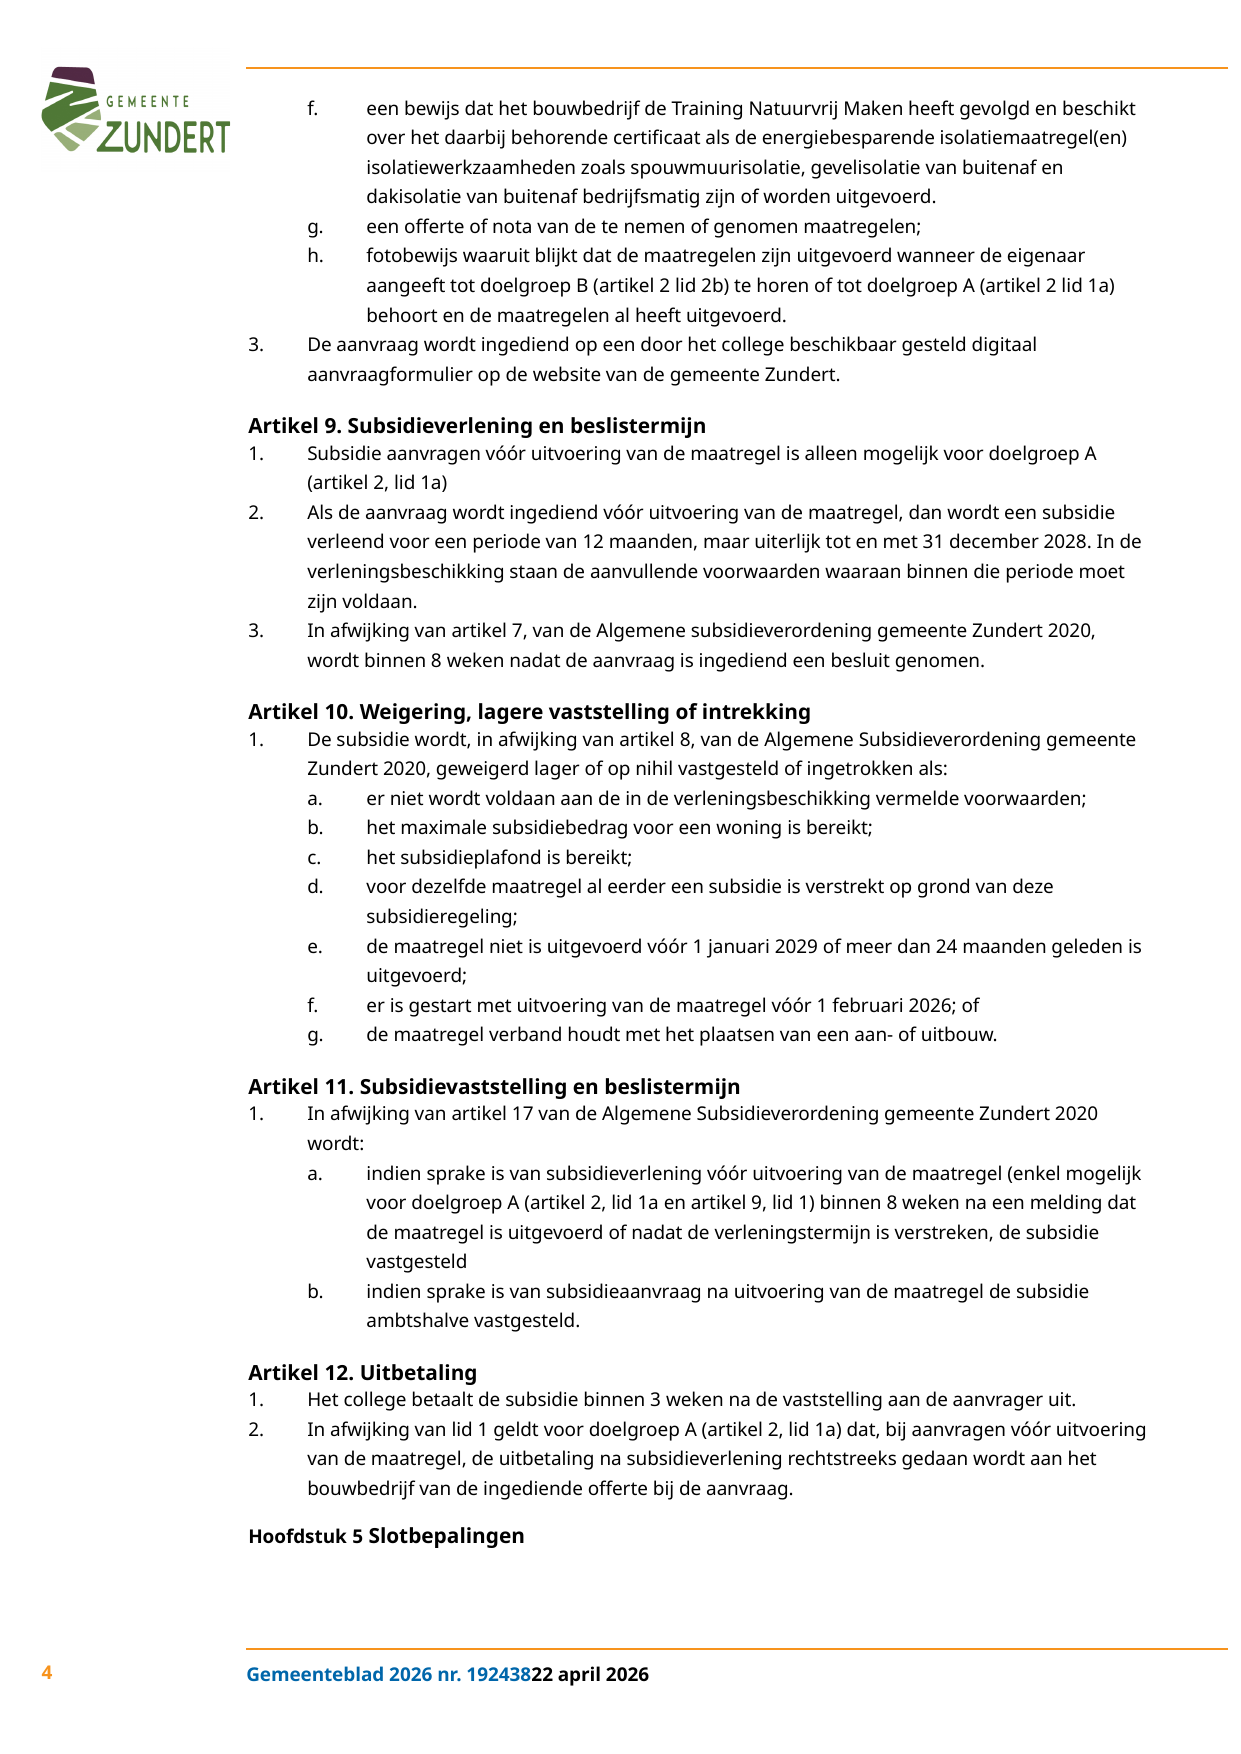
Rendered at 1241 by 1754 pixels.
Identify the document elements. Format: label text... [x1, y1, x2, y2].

list een offerte of nota van de te nemen of genomen maatregelen; [307, 213, 1152, 239]
list Het college betaalt de subsidie binnen 3 weken na de vaststelling aan de aanvrager uit. [248, 1386, 1152, 1412]
list de maatregel verband houdt met het plaatsen van een aan- of uitbouw. [307, 1022, 1152, 1047]
list De subsidie wordt, in afwijking van artikel 8, van de Algemene Subsidieverordening gemeente Zundert 2020, geweigerd lager of op nihil vastgesteld of ingetrokken als: [248, 726, 1152, 781]
list indien sprake is van subsidieverlening vóór uitvoering van de maatregel (enkel mogelijk voor doelgroep A (artikel 2, lid 1a en artikel 9, lid 1) binnen 8 weken na een melding dat de maatregel is uitgevoerd of nadat de verleningstermijn is verstreken, de subsidie vastgesteld [307, 1160, 1152, 1274]
list In afwijking van lid 1 geldt voor doelgroep A (artikel 2, lid 1a) dat, bij aanvragen vóór uitvoering van de maatregel, de uitbetaling na subsidieverlening rechtstreeks gedaan wordt aan het bouwbedrijf van de ingediende offerte bij de aanvraag. [248, 1416, 1152, 1501]
text Artikel 12. Uitbetaling [248, 1358, 1152, 1386]
picture [41, 47, 231, 172]
list het maximale subsidiebedrag voor een woning is bereikt; [307, 814, 1152, 840]
text Artikel 9. Subsidieverlening en beslistermijn [248, 411, 1152, 440]
text Hoofdstuk 5 Slotbepalingen [248, 1521, 1152, 1549]
list er is gestart met uitvoering van de maatregel vóór 1 februari 2026; of [307, 992, 1152, 1018]
list de maatregel niet is uitgevoerd vóór 1 januari 2029 of meer dan 24 maanden geleden is uitgevoerd; [307, 933, 1152, 988]
list er niet wordt voldaan aan de in de verleningsbeschikking vermelde voorwaarden; [307, 785, 1152, 811]
list voor dezelfde maatregel al eerder een subsidie is verstrekt op grond van deze subsidieregeling; [307, 874, 1152, 929]
list Subsidie aanvragen vóór uitvoering van de maatregel is alleen mogelijk voor doelgroep A (artikel 2, lid 1a) [248, 440, 1152, 495]
list fotobewijs waaruit blijkt dat de maatregelen zijn uitgevoerd wanneer de eigenaar aangeeft tot doelgroep B (artikel 2 lid 2b) te horen of tot doelgroep A (artikel 2 lid 1a) behoort en de maatregelen al heeft uitgevoerd. [307, 243, 1152, 328]
list het subsidieplafond is bereikt; [307, 844, 1152, 870]
list De aanvraag wordt ingediend op een door het college beschikbaar gesteld digitaal aanvraagformulier op de website van de gemeente Zundert. [248, 331, 1152, 387]
list In afwijking van artikel 7, van de Algemene subsidieverordening gemeente Zundert 2020, wordt binnen 8 weken nadat de aanvraag is ingediend een besluit genomen. [248, 617, 1152, 673]
list indien sprake is van subsidieaanvraag na uitvoering van de maatregel de subsidie ambtshalve vastgesteld. [307, 1278, 1152, 1333]
list Als de aanvraag wordt ingediend vóór uitvoering van de maatregel, dan wordt een subsidie verleend voor een periode van 12 maanden, maar uiterlijk tot en met 31 december 2028. In de verleningsbeschikking staan de aanvullende voorwaarden waaraan binnen die periode moet zijn voldaan. [248, 499, 1152, 613]
list een bewijs dat het bouwbedrijf de Training Natuurvrij Maken heeft gevolgd en beschikt over het daarbij behorende certificaat als de energiebesparende isolatiemaatregel(en) isolatiewerkzaamheden zoals spouwmuurisolatie, gevelisolatie van buitenaf en dakisolatie van buitenaf bedrijfsmatig zijn of worden uitgevoerd. [307, 95, 1152, 209]
text Artikel 10. Weigering, lagere vaststelling of intrekking [248, 697, 1152, 726]
list In afwijking van artikel 17 van de Algemene Subsidieverordening gemeente Zundert 2020 wordt: [248, 1101, 1152, 1156]
text Artikel 11. Subsidievaststelling en beslistermijn [248, 1072, 1152, 1101]
